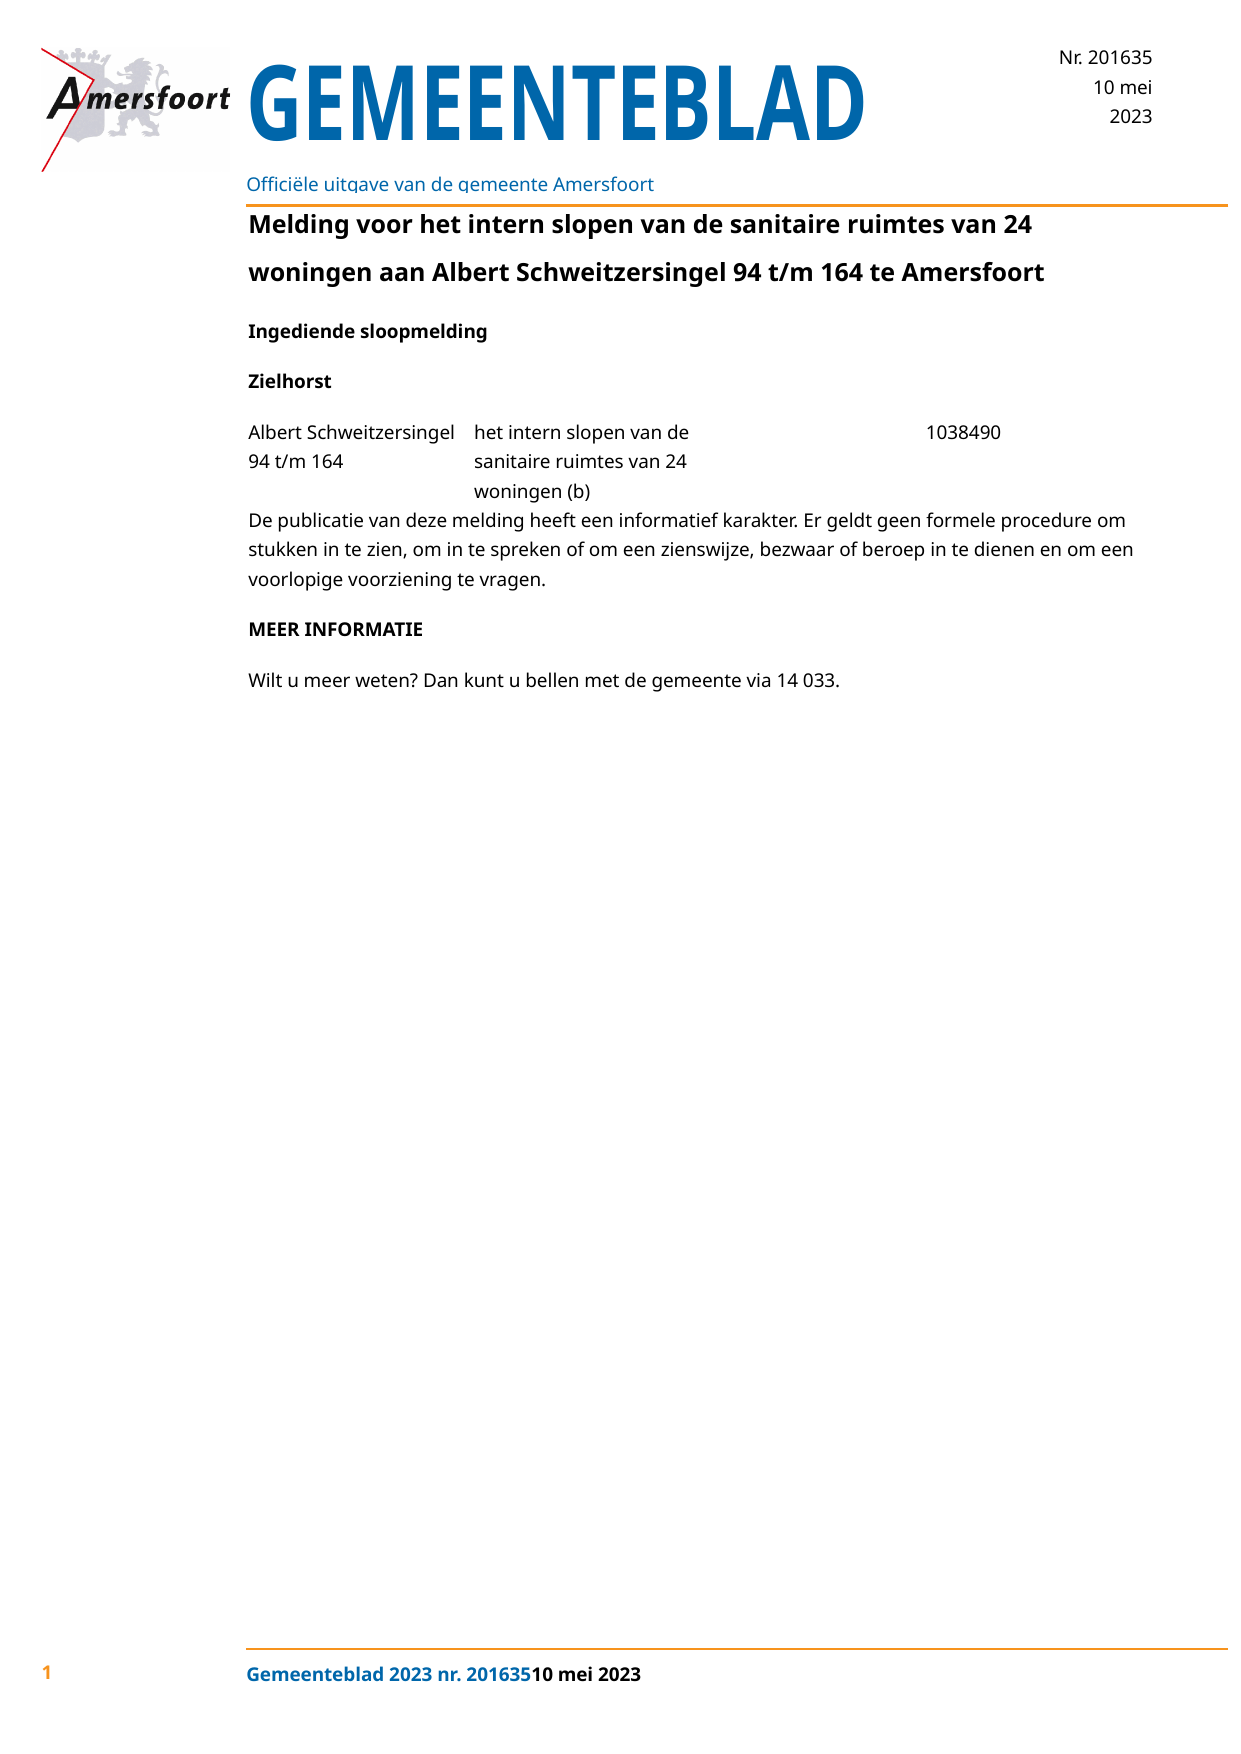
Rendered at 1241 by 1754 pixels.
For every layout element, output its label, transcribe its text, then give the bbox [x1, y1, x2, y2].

text Ingediende sloopmelding [248, 318, 1152, 344]
text Wilt u meer weten? Dan kunt u bellen met de gemeente via 14 033. [248, 667, 1152, 693]
text De publicatie van deze melding heeft een informatief karakter. Er geldt geen formele procedure om stukken in te zien, om in te spreken of om een zienswijze, bezwaar of beroep in te dienen en om een voorlopige voorziening te vragen. [248, 507, 1152, 592]
text MEER INFORMATIE [248, 617, 1152, 642]
table_header Albert Schweitzersingel 94 t/m 164 [248, 419, 474, 504]
table_header 1038490 [926, 419, 1152, 504]
table_header [700, 419, 926, 504]
picture [41, 47, 231, 172]
text Melding voor het intern slopen van de sanitaire ruimtes van 24 woningen aan Albert Schweitzersingel 94 t/m 164 te Amersfoort [248, 207, 1152, 288]
text Zielhorst [248, 368, 1152, 394]
table_header het intern slopen van de sanitaire ruimtes van 24 woningen (b) [474, 419, 700, 504]
